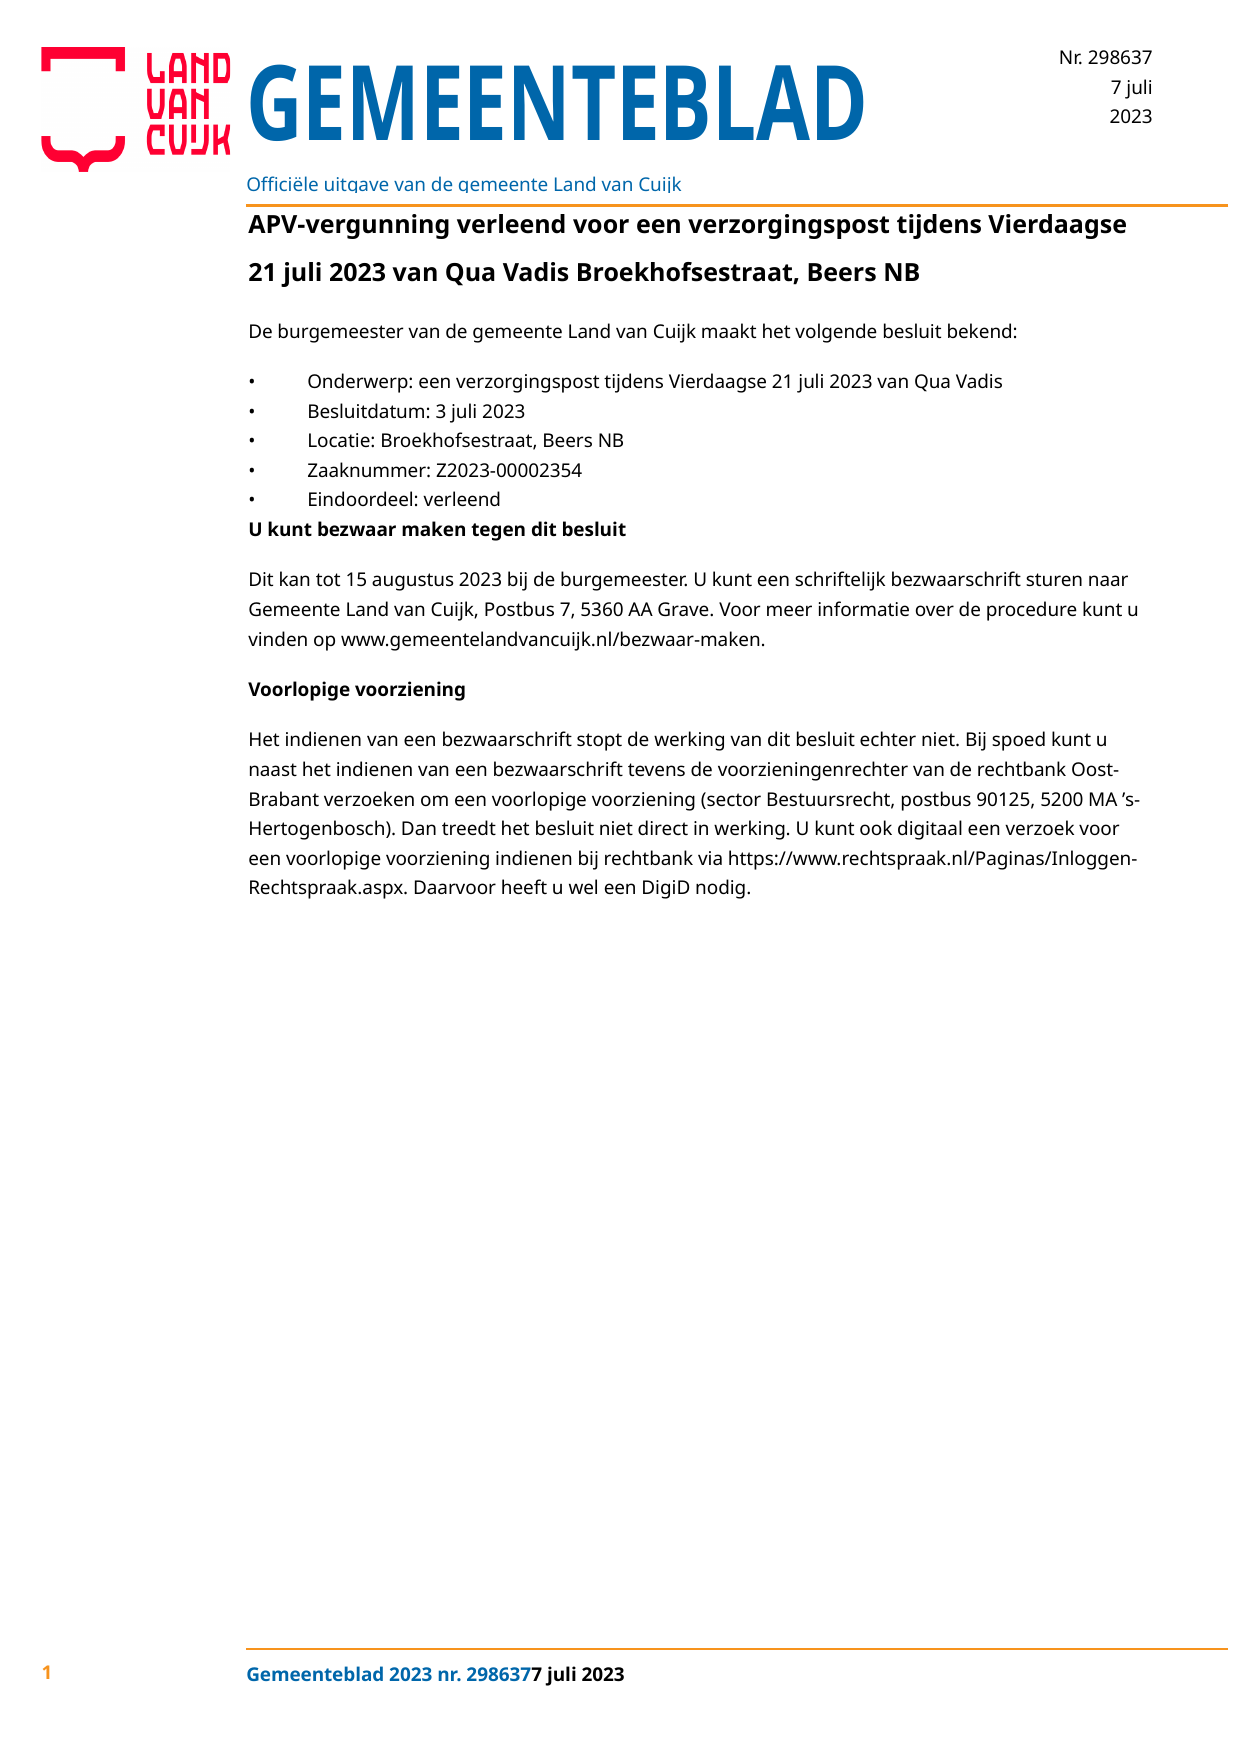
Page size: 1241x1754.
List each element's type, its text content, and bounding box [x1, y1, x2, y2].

text Het indienen van een bezwaarschrift stopt de werking van dit besluit echter niet. Bij spoed kunt u naast het indienen van een bezwaarschrift tevens de voorzieningenrechter van de rechtbank Oost-Brabant verzoeken om een voorlopige voorziening (sector Bestuursrecht, postbus 90125, 5200 MA ’s-Hertogenbosch). Dan treedt het besluit niet direct in werking. U kunt ook digitaal een verzoek voor een voorlopige voorziening indienen bij rechtbank via https://www.rechtspraak.nl/Paginas/Inloggen-Rechtspraak.aspx. Daarvoor heeft u wel een DigiD nodig. [248, 727, 1152, 900]
text Dit kan tot 15 augustus 2023 bij de burgemeester. U kunt een schriftelijk bezwaarschrift sturen naar Gemeente Land van Cuijk, Postbus 7, 5360 AA Grave. Voor meer informatie over de procedure kunt u vinden op www.gemeentelandvancuijk.nl/bezwaar-maken. [248, 567, 1152, 652]
list Besluitdatum: 3 juli 2023 [248, 398, 1152, 424]
list Zaaknummer: Z2023-00002354 [248, 457, 1152, 483]
picture [41, 47, 231, 172]
text De burgemeester van de gemeente Land van Cuijk maakt het volgende besluit bekend: [248, 318, 1152, 344]
text U kunt bezwaar maken tegen dit besluit [248, 516, 1152, 542]
list Onderwerp: een verzorgingspost tijdens Vierdaagse 21 juli 2023 van Qua Vadis [248, 368, 1152, 394]
list Locatie: Broekhofsestraat, Beers NB [248, 427, 1152, 453]
text Voorlopige voorziening [248, 676, 1152, 702]
list Eindoordeel: verleend [248, 487, 1152, 512]
text APV-vergunning verleend voor een verzorgingspost tijdens Vierdaagse 21 juli 2023 van Qua Vadis Broekhofsestraat, Beers NB [248, 207, 1152, 288]
